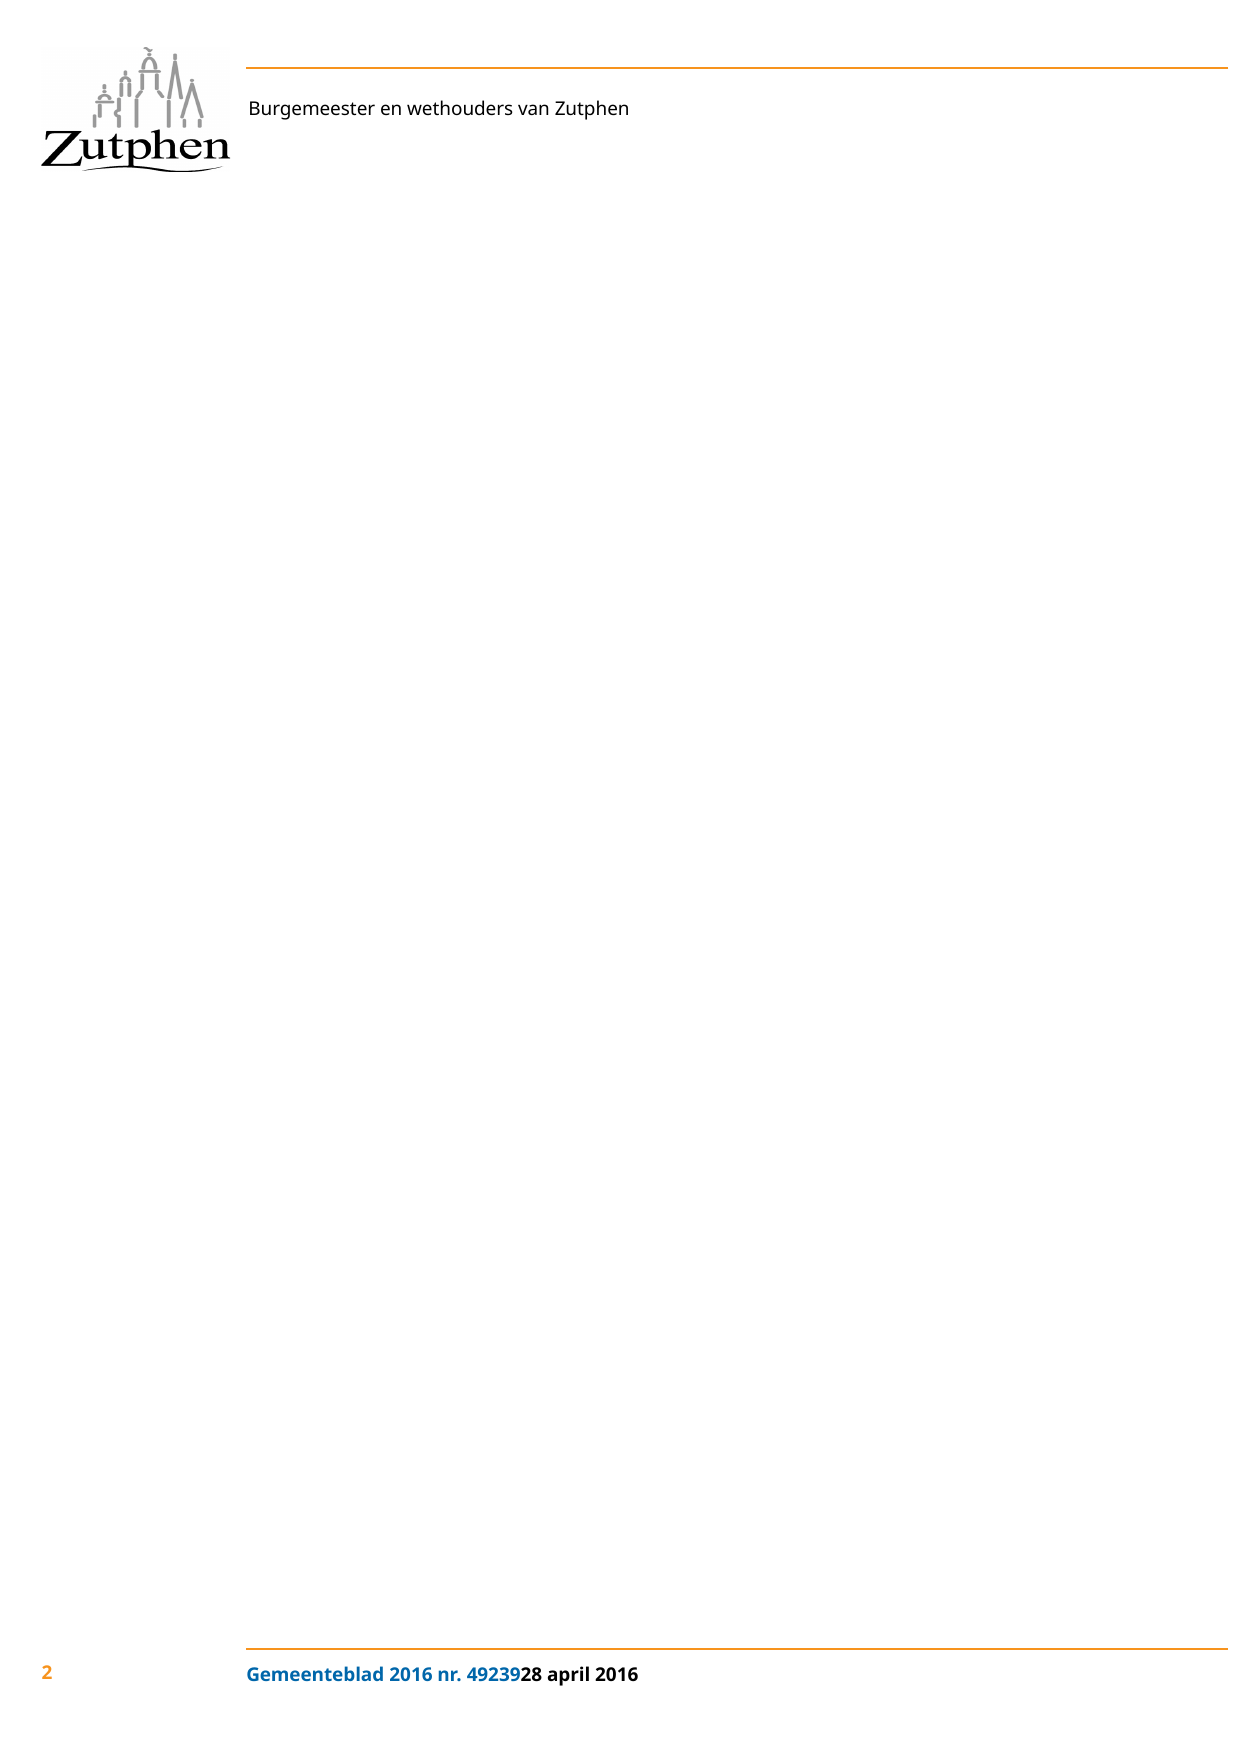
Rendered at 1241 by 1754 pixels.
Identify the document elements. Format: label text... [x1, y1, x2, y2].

text Burgemeester en wethouders van Zutphen [248, 95, 1152, 121]
picture [41, 47, 231, 172]
